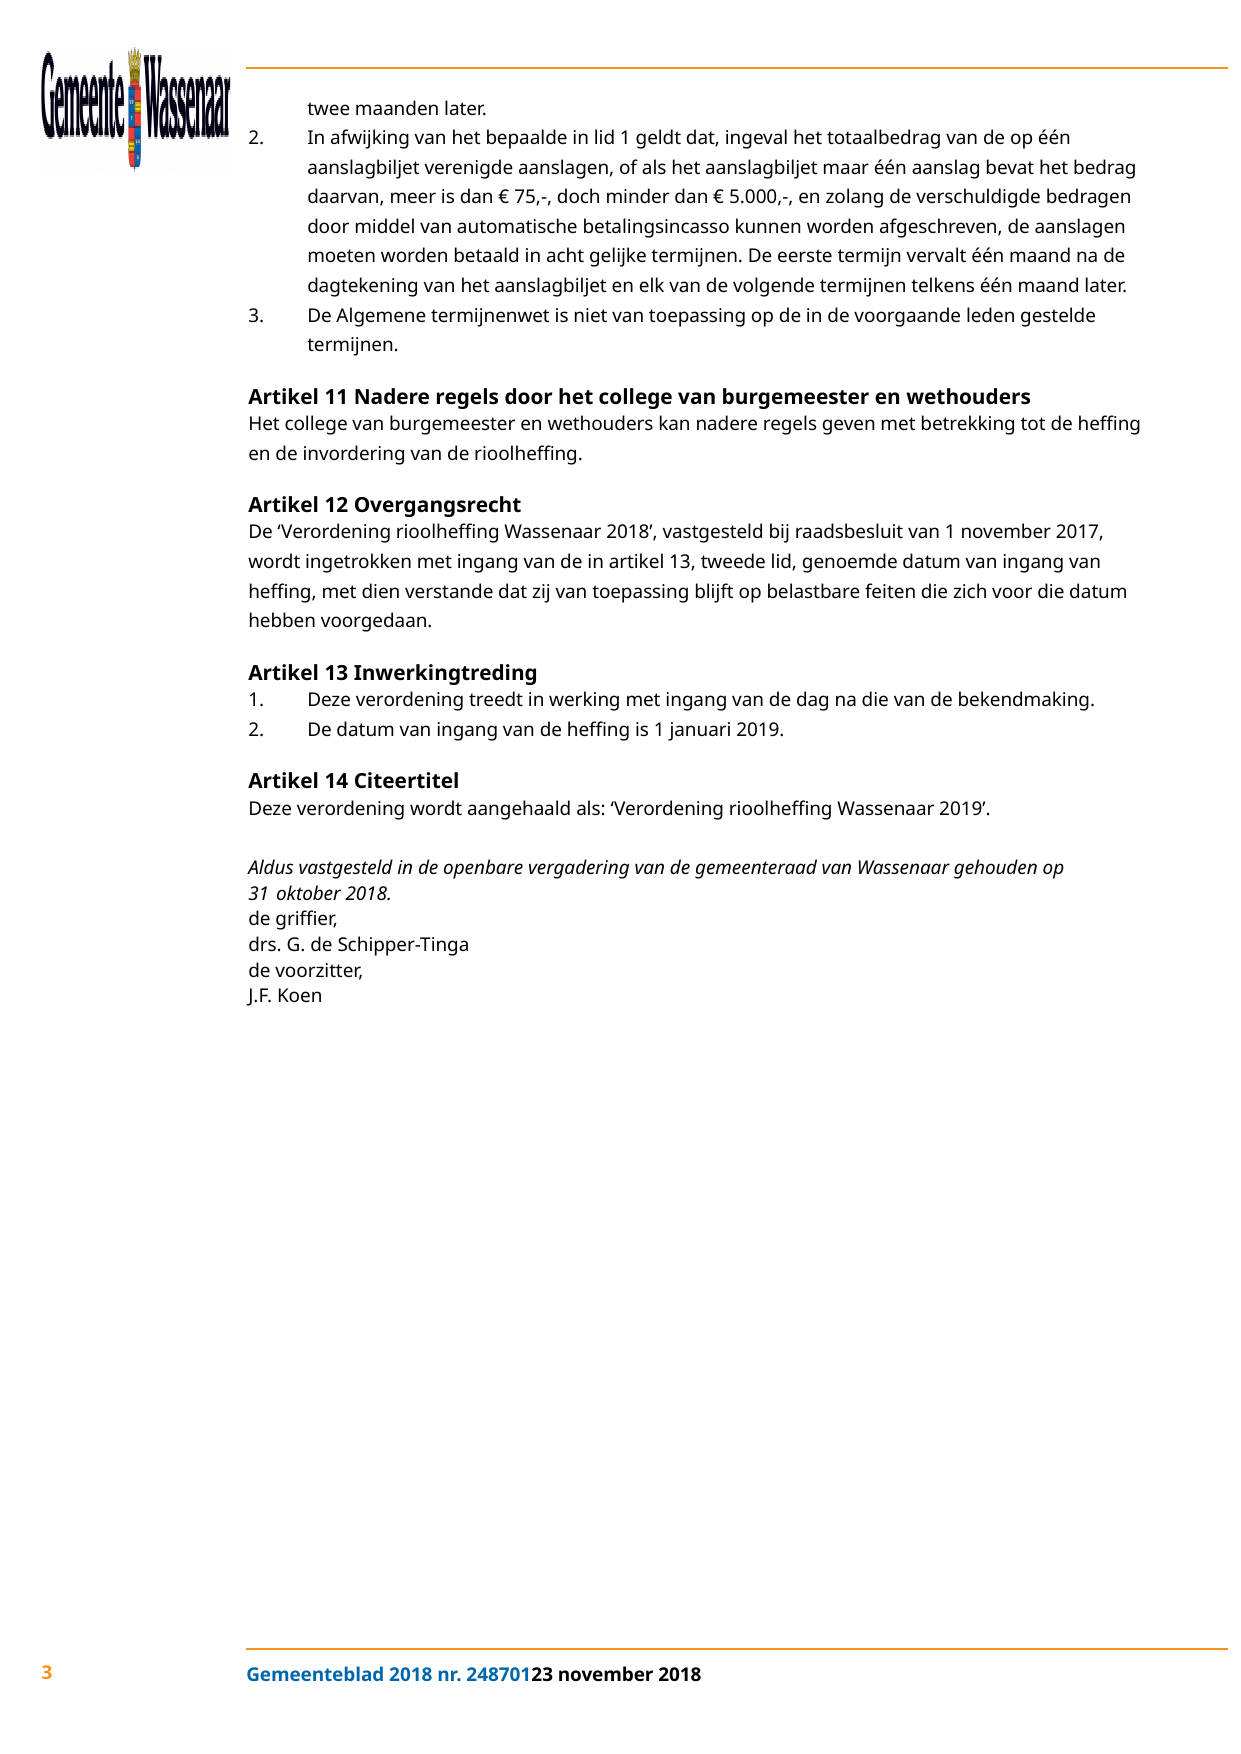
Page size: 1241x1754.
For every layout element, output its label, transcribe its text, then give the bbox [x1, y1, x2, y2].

text drs. G. de Schipper-Tinga [248, 931, 1152, 957]
text Deze verordening wordt aangehaald als: ‘Verordening rioolheffing Wassenaar 2019’. [248, 795, 1152, 821]
text Artikel 11 Nadere regels door het college van burgemeester en wethouders [248, 382, 1152, 410]
text De ‘Verordening rioolheffing Wassenaar 2018’, vastgesteld bij raadsbesluit van 1 november 2017, wordt ingetrokken met ingang van de in artikel 13, tweede lid, genoemde datum van ingang van heffing, met dien verstande dat zij van toepassing blijft op belastbare feiten die zich voor die datum hebben voorgedaan. [248, 519, 1152, 633]
text Het college van burgemeester en wethouders kan nadere regels geven met betrekking tot de heffing en de invordering van de rioolheffing. [248, 410, 1152, 466]
text Aldus vastgesteld in de openbare vergadering van de gemeenteraad van Wassenaar gehouden op 31 oktober 2018. [248, 854, 1152, 905]
list twee maanden later. [248, 95, 1152, 121]
text Artikel 13 Inwerkingtreding [248, 658, 1152, 686]
text J.F. Koen [248, 983, 1152, 1008]
text Artikel 14 Citeertitel [248, 766, 1152, 795]
picture [41, 47, 231, 172]
text de voorzitter, [248, 957, 1152, 983]
list In afwijking van het bepaalde in lid 1 geldt dat, ingeval het totaalbedrag van de op één aanslagbiljet verenigde aanslagen, of als het aanslagbiljet maar één aanslag bevat het bedrag daarvan, meer is dan € 75,-, doch minder dan € 5.000,-, en zolang de verschuldigde bedragen door middel van automatische betalingsincasso kunnen worden afgeschreven, de aanslagen moeten worden betaald in acht gelijke termijnen. De eerste termijn vervalt één maand na de dagtekening van het aanslagbiljet en elk van de volgende termijnen telkens één maand later. [248, 124, 1152, 298]
text Artikel 12 Overgangsrecht [248, 490, 1152, 519]
list De Algemene termijnenwet is niet van toepassing op de in de voorgaande leden gestelde termijnen. [248, 302, 1152, 357]
text de griffier, [248, 905, 1152, 931]
list De datum van ingang van de heffing is 1 januari 2019. [248, 716, 1152, 742]
list Deze verordening treedt in werking met ingang van de dag na die van de bekendmaking. [248, 686, 1152, 712]
